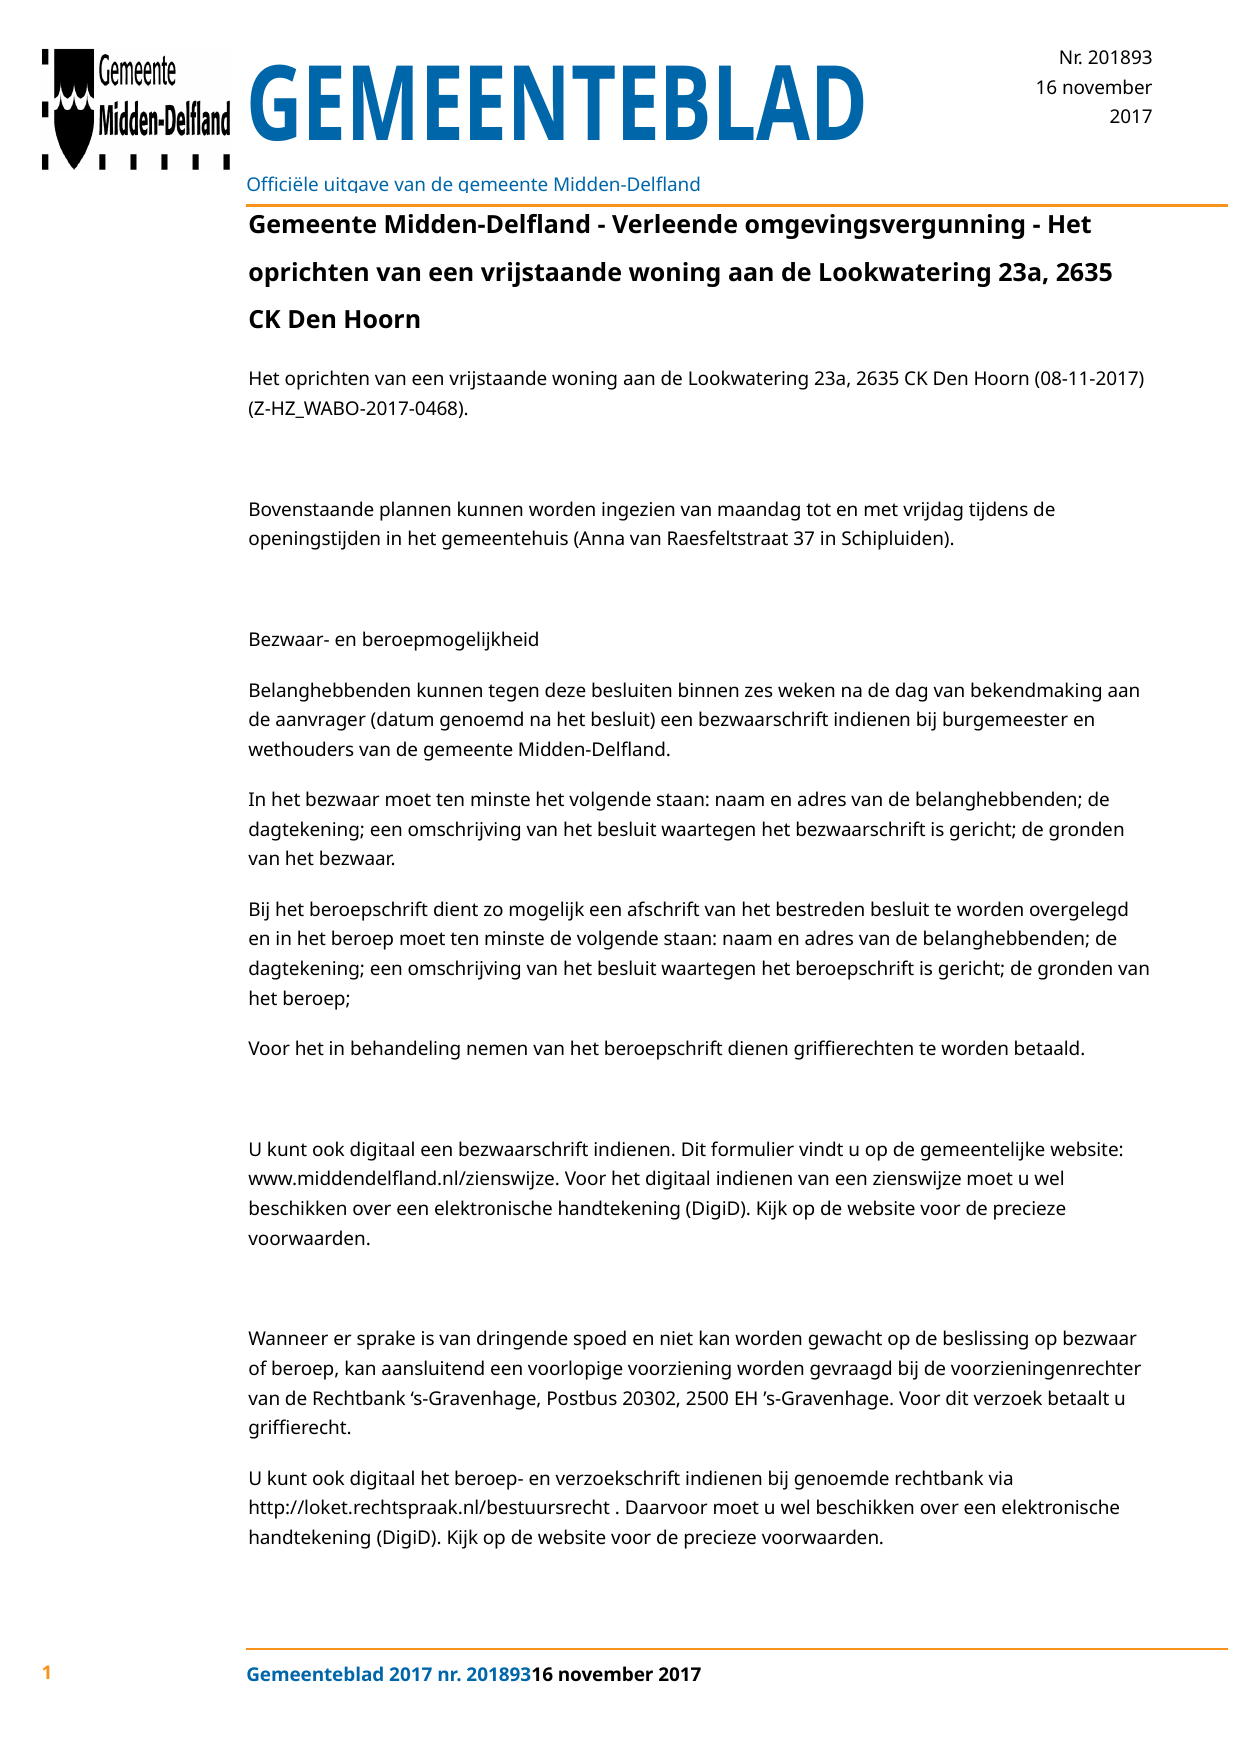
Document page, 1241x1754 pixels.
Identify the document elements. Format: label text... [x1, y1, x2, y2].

text Wanneer er sprake is van dringende spoed en niet kan worden gewacht op de beslissing op bezwaar of beroep, kan aansluitend een voorlopige voorziening worden gevraagd bij de voorzieningenrechter van de Rechtbank ‘s-Gravenhage, Postbus 20302, 2500 EH ’s-Gravenhage. Voor dit verzoek betaalt u griffierecht. [248, 1326, 1152, 1440]
text Bovenstaande plannen kunnen worden ingezien van maandag tot en met vrijdag tijdens de openingstijden in het gemeentehuis (Anna van Raesfeltstraat 37 in Schipluiden). [248, 496, 1152, 551]
text U kunt ook digitaal een bezwaarschrift indienen. Dit formulier vindt u op de gemeentelijke website: www.middendelfland.nl/zienswijze. Voor het digitaal indienen van een zienswijze moet u wel beschikken over een elektronische handtekening (DigiD). Kijk op de website voor de precieze voorwaarden. [248, 1136, 1152, 1250]
text U kunt ook digitaal het beroep- en verzoekschrift indienen bij genoemde rechtbank via http://loket.rechtspraak.nl/bestuursrecht . Daarvoor moet u wel beschikken over een elektronische handtekening (DigiD). Kijk op de website voor de precieze voorwaarden. [248, 1465, 1152, 1549]
text Voor het in behandeling nemen van het beroepschrift dienen griffierechten te worden betaald. [248, 1035, 1152, 1061]
text Het oprichten van een vrijstaande woning aan de Lookwatering 23a, 2635 CK Den Hoorn (08-11-2017) (Z-HZ_WABO-2017-0468). [248, 366, 1152, 421]
text Bij het beroepschrift dient zo mogelijk een afschrift van het bestreden besluit te worden overgelegd en in het beroep moet ten minste de volgende staan: naam en adres van de belanghebbenden; de dagtekening; een omschrijving van het besluit waartegen het beroepschrift is gericht; de gronden van het beroep; [248, 896, 1152, 1010]
picture [41, 47, 231, 172]
text Gemeente Midden-Delfland - Verleende omgevingsvergunning - Het oprichten van een vrijstaande woning aan de Lookwatering 23a, 2635 CK Den Hoorn [248, 207, 1152, 336]
text Belanghebbenden kunnen tegen deze besluiten binnen zes weken na de dag van bekendmaking aan de aanvrager (datum genoemd na het besluit) een bezwaarschrift indienen bij burgemeester en wethouders van de gemeente Midden-Delfland. [248, 677, 1152, 762]
text In het bezwaar moet ten minste het volgende staan: naam en adres van de belanghebbenden; de dagtekening; een omschrijving van het besluit waartegen het bezwaarschrift is gericht; de gronden van het bezwaar. [248, 786, 1152, 871]
text Bezwaar- en beroepmogelijkheid [248, 626, 1152, 652]
